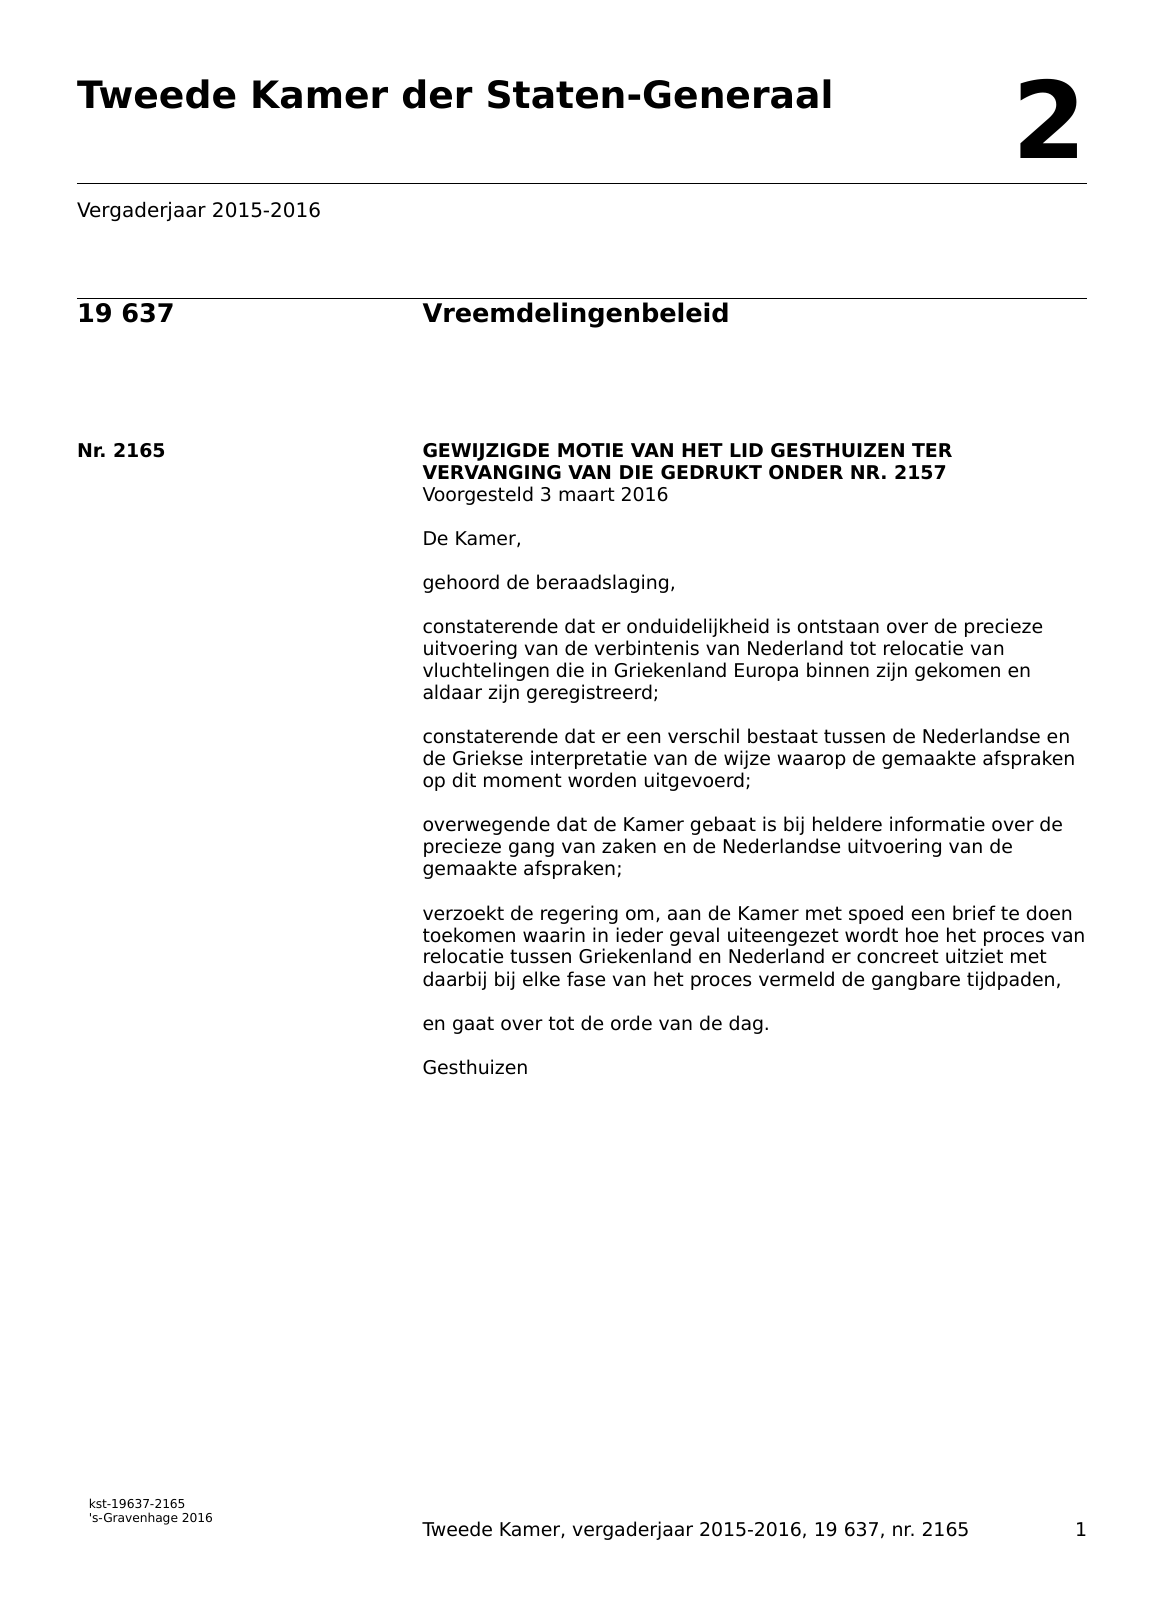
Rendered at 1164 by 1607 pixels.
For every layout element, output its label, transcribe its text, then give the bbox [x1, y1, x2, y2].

text constaterende dat er een verschil bestaat tussen de Nederlandse en de Griekse interpretatie van de wijze waarop de gemaakte afspraken op dit moment worden uitgevoerd; [422, 726, 1087, 792]
subtitle Nr. 2165 GEWIJZIGDE MOTIE VAN HET LID GESTHUIZEN TER VERVANGING VAN DIE GEDRUKT ONDER NR. 2157 [77, 440, 1087, 484]
text De Kamer, [422, 528, 1087, 550]
text 's-Gravenhage 2016 [88, 1511, 323, 1525]
text constaterende dat er onduidelijkheid is ontstaan over de precieze uitvoering van de verbintenis van Nederland tot relocatie van vluchtelingen die in Griekenland Europa binnen zijn gekomen en aldaar zijn geregistreerd; [422, 616, 1087, 704]
table_header 2 [886, 59, 1087, 183]
text gehoord de beraadslaging, [422, 572, 1087, 594]
table_header Tweede Kamer der Staten-Generaal [77, 59, 886, 183]
text kst-19637-2165 [88, 1497, 323, 1511]
text Gesthuizen [422, 1057, 1087, 1079]
text verzoekt de regering om, aan de Kamer met spoed een brief te doen toekomen waarin in ieder geval uiteengezet wordt hoe het proces van relocatie tussen Griekenland en Nederland er concreet uitziet met daarbij bij elke fase van het proces vermeld de gangbare tijdpaden, [422, 902, 1087, 990]
text en gaat over tot de orde van de dag. [422, 1013, 1087, 1034]
text overwegende dat de Kamer gebaat is bij heldere informatie over de precieze gang van zaken en de Nederlandse uitvoering van de gemaakte afspraken; [422, 814, 1087, 880]
table_cell Vergaderjaar 2015-2016 [77, 184, 1087, 298]
text Voorgesteld 3 maart 2016 [422, 484, 1087, 506]
subtitle 19 637 Vreemdelingenbeleid [77, 299, 1087, 329]
